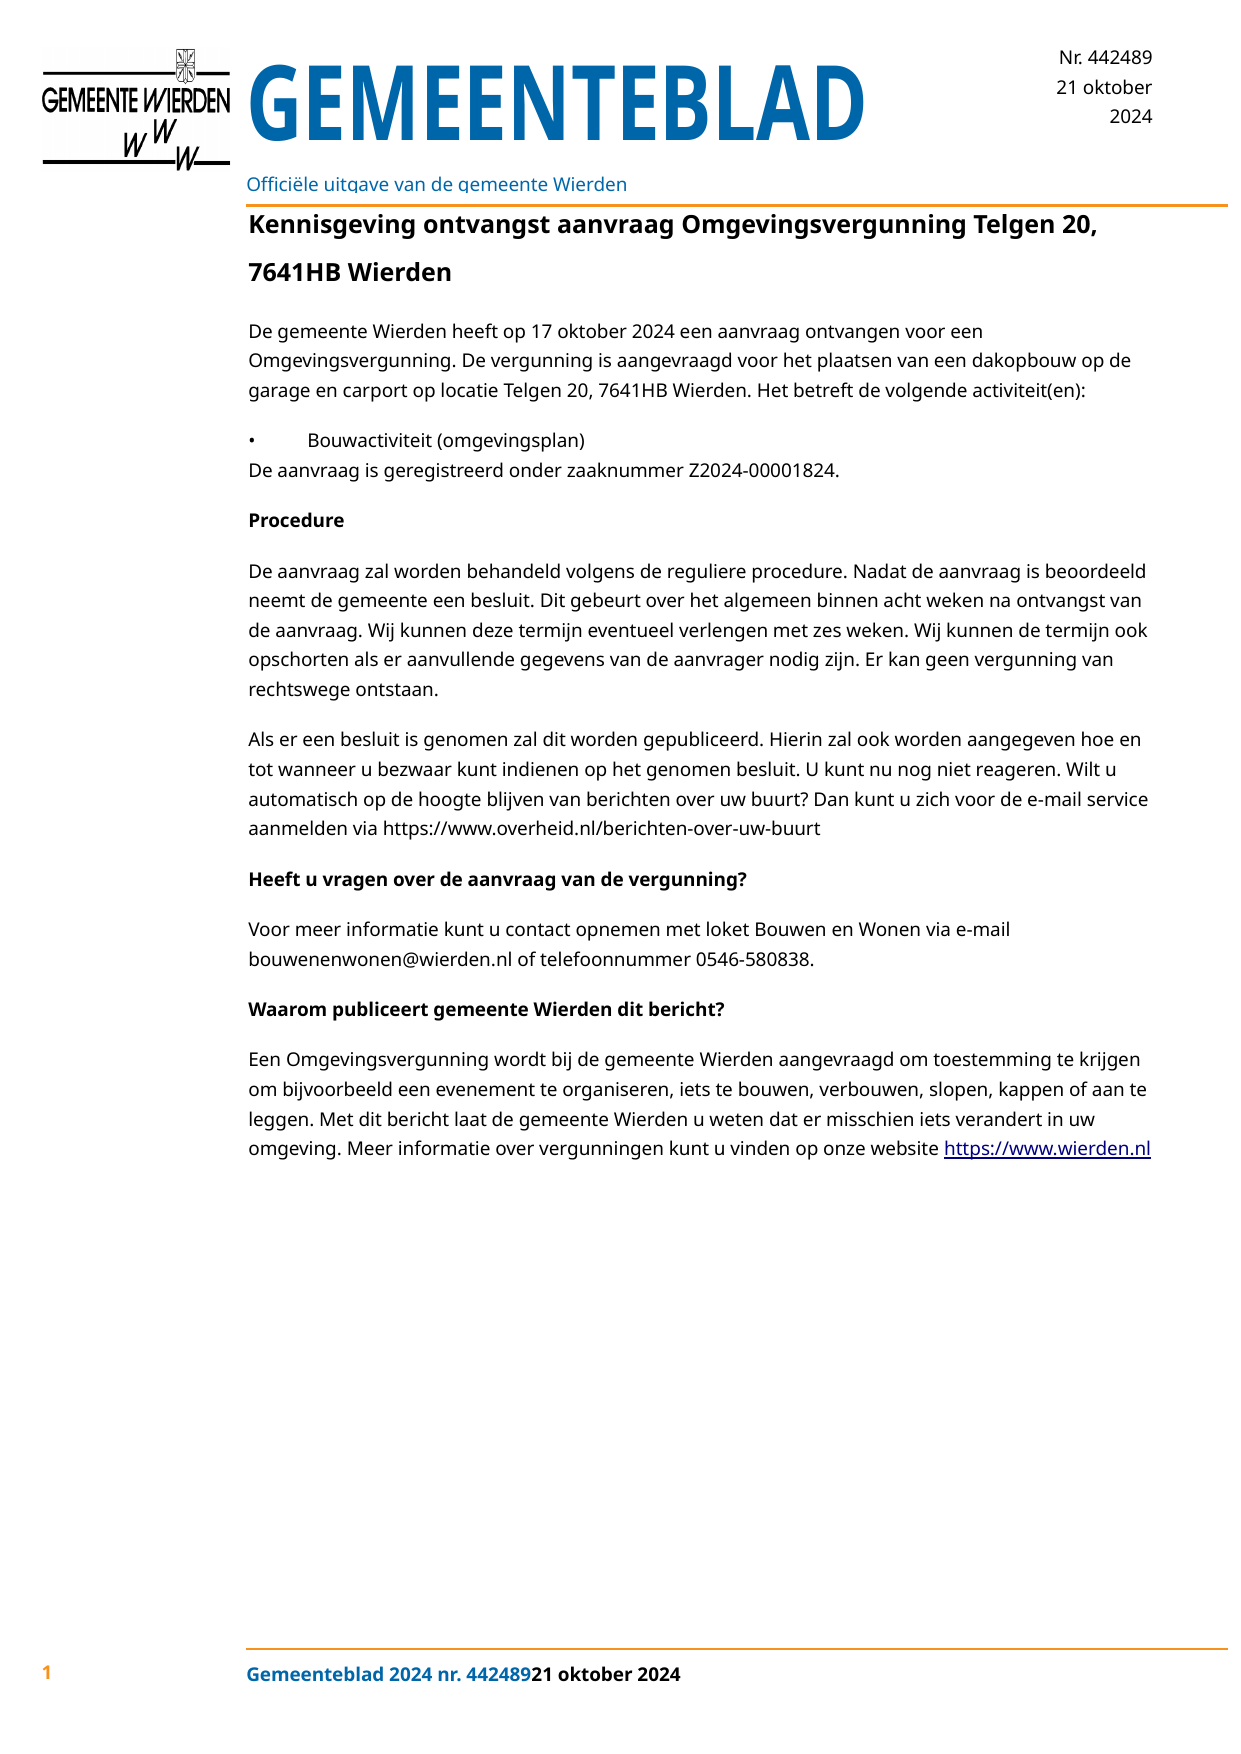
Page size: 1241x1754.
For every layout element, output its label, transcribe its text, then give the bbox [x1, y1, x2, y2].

text Een Omgevingsvergunning wordt bij de gemeente Wierden aangevraagd om toestemming te krijgen om bijvoorbeeld een evenement te organiseren, iets te bouwen, verbouwen, slopen, kappen of aan te leggen. Met dit bericht laat de gemeente Wierden u weten dat er misschien iets verandert in uw omgeving. Meer informatie over vergunningen kunt u vinden op onze website https://www.wierden.nl [248, 1047, 1152, 1161]
text De gemeente Wierden heeft op 17 oktober 2024 een aanvraag ontvangen voor een Omgevingsvergunning. De vergunning is aangevraagd voor het plaatsen van een dakopbouw op de garage en carport op locatie Telgen 20, 7641HB Wierden. Het betreft de volgende activiteit(en): [248, 318, 1152, 403]
text Voor meer informatie kunt u contact opnemen met loket Bouwen en Wonen via e-mail bouwenenwonen@wierden.nl of telefoonnummer 0546-580838. [248, 916, 1152, 972]
text Waarom publiceert gemeente Wierden dit bericht? [248, 996, 1152, 1022]
picture [41, 47, 231, 172]
text Heeft u vragen over de aanvraag van de vergunning? [248, 866, 1152, 892]
list Bouwactiviteit (omgevingsplan) [248, 427, 1152, 453]
text De aanvraag zal worden behandeld volgens de reguliere procedure. Nadat de aanvraag is beoordeeld neemt de gemeente een besluit. Dit gebeurt over het algemeen binnen acht weken na ontvangst van de aanvraag. Wij kunnen deze termijn eventueel verlengen met zes weken. Wij kunnen de termijn ook opschorten als er aanvullende gegevens van de aanvrager nodig zijn. Er kan geen vergunning van rechtswege ontstaan. [248, 558, 1152, 702]
text Als er een besluit is genomen zal dit worden gepubliceerd. Hierin zal ook worden aangegeven hoe en tot wanneer u bezwaar kunt indienen op het genomen besluit. U kunt nu nog niet reageren. Wilt u automatisch op de hoogte blijven van berichten over uw buurt? Dan kunt u zich voor de e-mail service aanmelden via https://www.overheid.nl/berichten-over-uw-buurt [248, 727, 1152, 841]
text Kennisgeving ontvangst aanvraag Omgevingsvergunning Telgen 20, 7641HB Wierden [248, 207, 1152, 288]
text Procedure [248, 507, 1152, 533]
text De aanvraag is geregistreerd onder zaaknummer Z2024-00001824. [248, 457, 1152, 483]
